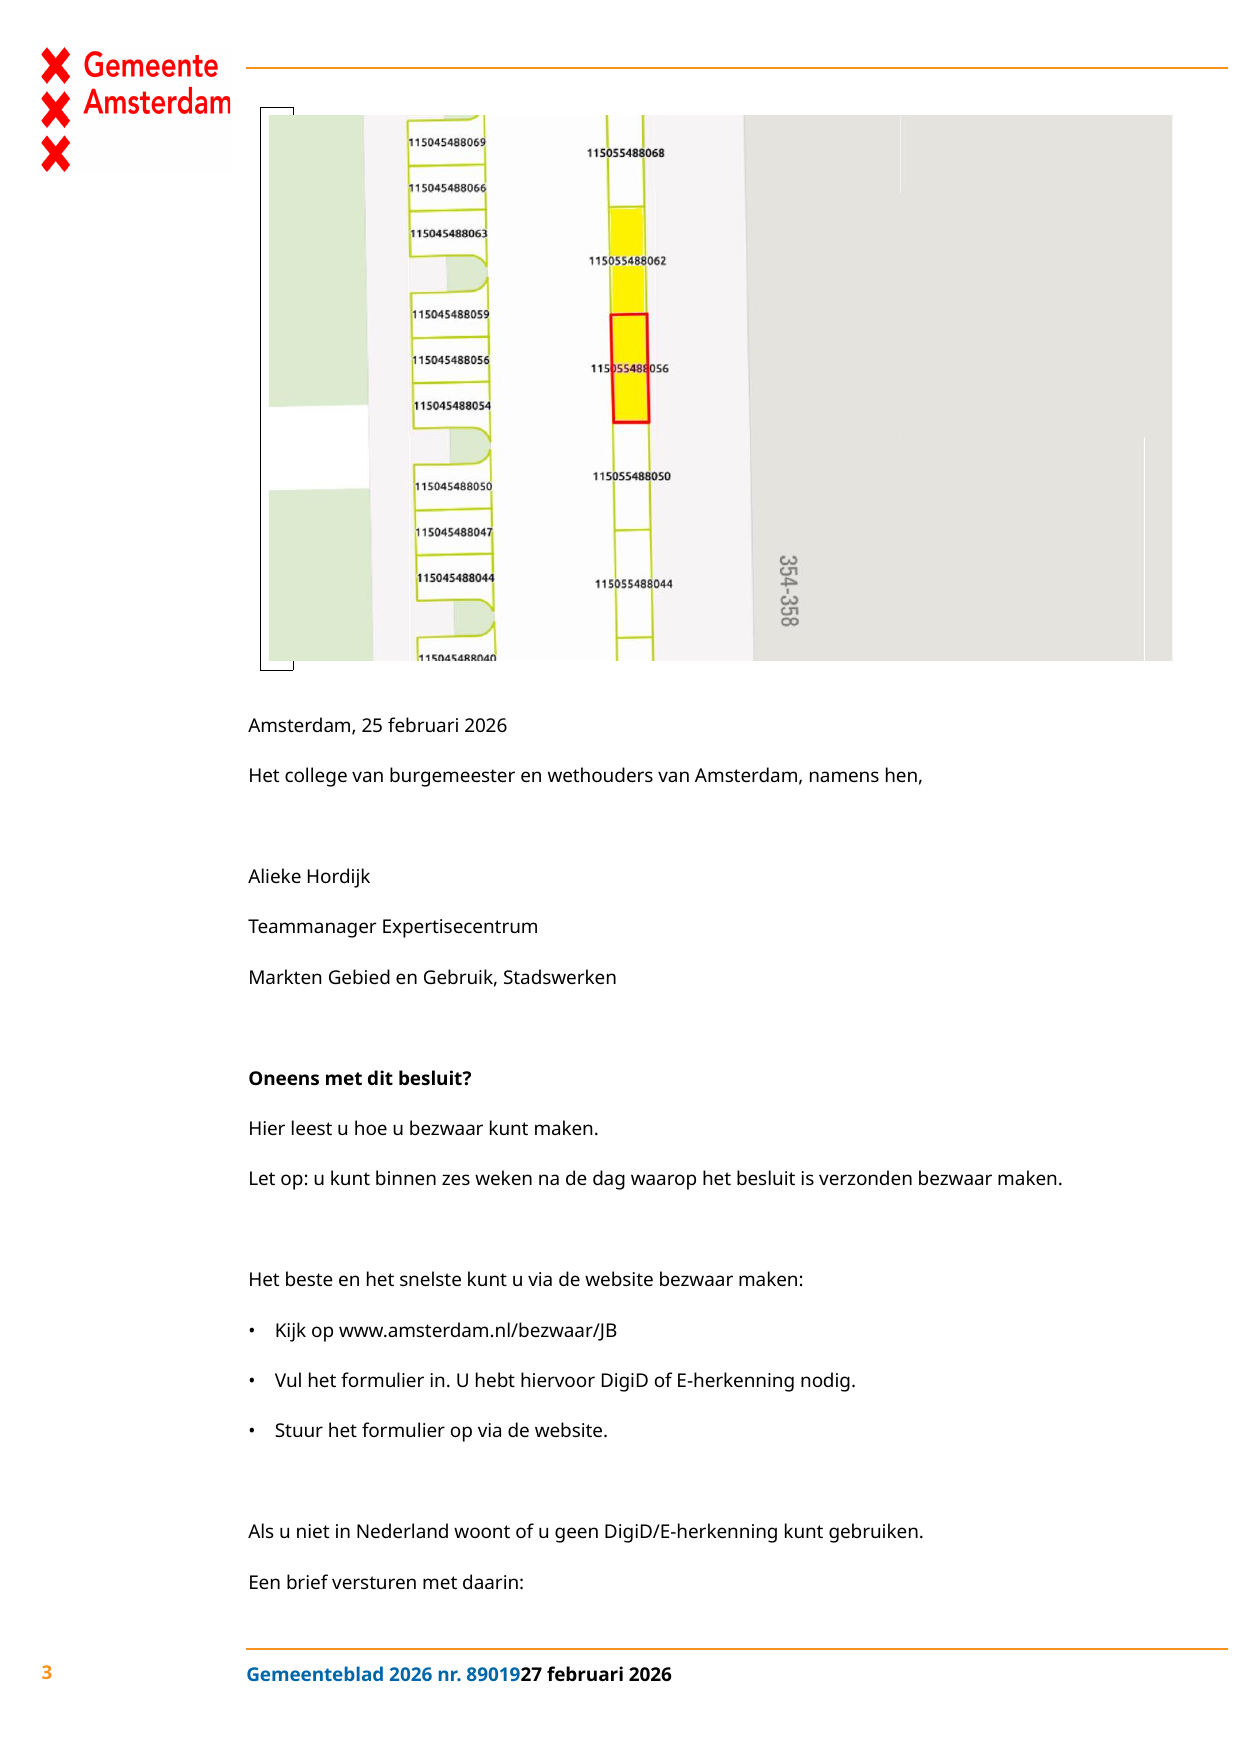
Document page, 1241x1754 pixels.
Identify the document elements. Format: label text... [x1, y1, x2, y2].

text Het beste en het snelste kunt u via de website bezwaar maken: [248, 1266, 1152, 1292]
text Een brief versturen met daarin: [248, 1569, 1152, 1594]
text Teammanager Expertisecentrum [248, 913, 1152, 939]
picture [41, 47, 231, 172]
text Oneens met dit besluit? [248, 1065, 1152, 1090]
text • Stuur het formulier op via de website. [248, 1418, 1152, 1443]
text Het college van burgemeester en wethouders van Amsterdam, namens hen, [248, 762, 1152, 788]
picture [268, 115, 1173, 661]
text Als u niet in Nederland woont of u geen DigiD/E-herkenning kunt gebruiken. [248, 1518, 1152, 1544]
text Alieke Hordijk [248, 863, 1152, 889]
text Markten Gebied en Gebruik, Stadswerken [248, 964, 1152, 989]
text • Kijk op www.amsterdam.nl/bezwaar/JB [248, 1317, 1152, 1342]
text Amsterdam, 25 februari 2026 [248, 712, 1152, 737]
text Hier leest u hoe u bezwaar kunt maken. [248, 1115, 1152, 1141]
text Let op: u kunt binnen zes weken na de dag waarop het besluit is verzonden bezwaar maken. [248, 1166, 1152, 1191]
text • Vul het formulier in. U hebt hiervoor DigiD of E-herkenning nodig. [248, 1367, 1152, 1393]
